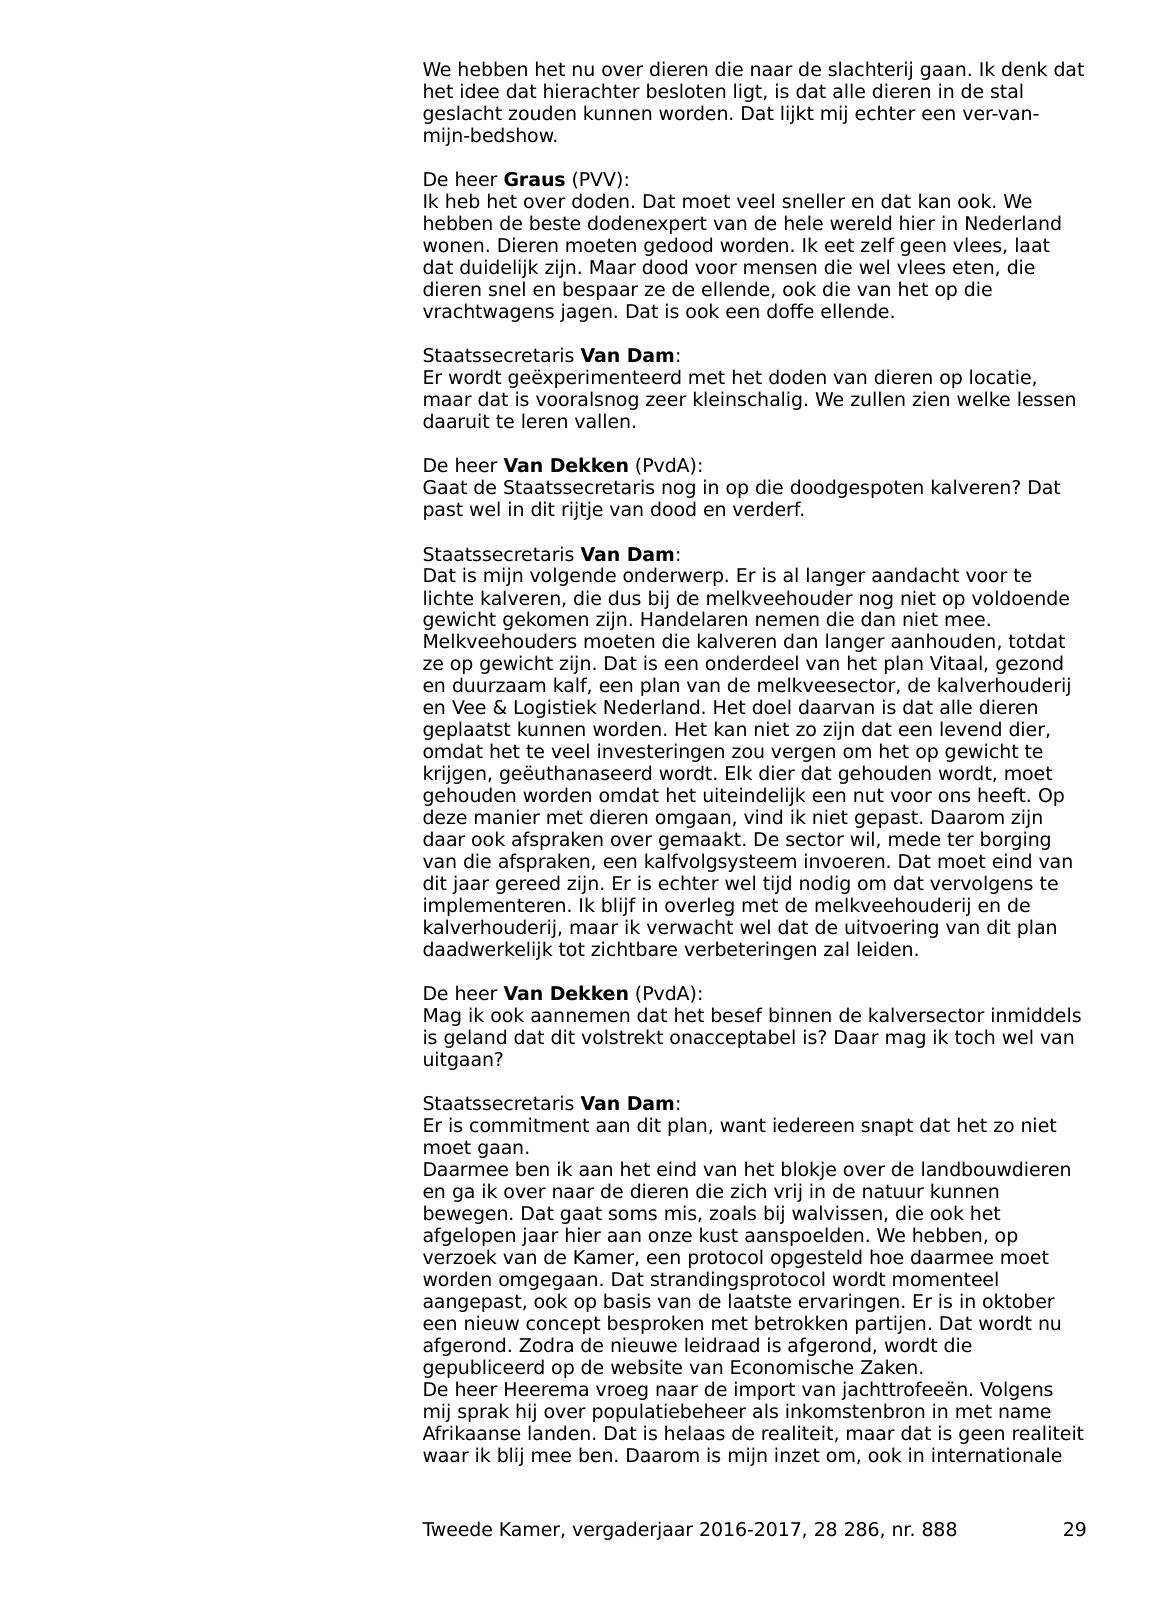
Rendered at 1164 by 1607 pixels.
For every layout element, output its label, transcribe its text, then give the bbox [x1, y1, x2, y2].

text Mag ik ook aannemen dat het besef binnen de kalversector inmiddels is geland dat dit volstrekt onacceptabel is? Daar mag ik toch wel van uitgaan? [422, 1005, 1087, 1071]
text Staatssecretaris Van Dam: [422, 345, 1087, 367]
text Staatssecretaris Van Dam: [422, 1093, 1087, 1115]
text Daarmee ben ik aan het eind van het blokje over de landbouwdieren en ga ik over naar de dieren die zich vrij in de natuur kunnen bewegen. Dat gaat soms mis, zoals bij walvissen, die ook het afgelopen jaar hier aan onze kust aanspoelden. We hebben, op verzoek van de Kamer, een protocol opgesteld hoe daarmee moet worden omgegaan. Dat strandingsprotocol wordt momenteel aangepast, ook op basis van de laatste ervaringen. Er is in oktober een nieuw concept besproken met betrokken partijen. Dat wordt nu afgerond. Zodra de nieuwe leidraad is afgerond, wordt die gepubliceerd op de website van Economische Zaken. [422, 1159, 1087, 1379]
text Gaat de Staatssecretaris nog in op die doodgespoten kalveren? Dat past wel in dit rijtje van dood en verderf. [422, 477, 1087, 521]
text Staatssecretaris Van Dam: [422, 543, 1087, 565]
text Ik heb het over doden. Dat moet veel sneller en dat kan ook. We hebben de beste dodenexpert van de hele wereld hier in Nederland wonen. Dieren moeten gedood worden. Ik eet zelf geen vlees, laat dat duidelijk zijn. Maar dood voor mensen die wel vlees eten, die dieren snel en bespaar ze de ellende, ook die van het op die vrachtwagens jagen. Dat is ook een doffe ellende. [422, 191, 1087, 323]
text Er wordt geëxperimenteerd met het doden van dieren op locatie, maar dat is vooralsnog zeer kleinschalig. We zullen zien welke lessen daaruit te leren vallen. [422, 367, 1087, 433]
text De heer Graus (PVV): [422, 169, 1087, 191]
text Er is commitment aan dit plan, want iedereen snapt dat het zo niet moet gaan. [422, 1115, 1087, 1159]
text De heer Van Dekken (PvdA): [422, 455, 1087, 477]
text We hebben het nu over dieren die naar de slachterij gaan. Ik denk dat het idee dat hierachter besloten ligt, is dat alle dieren in de stal geslacht zouden kunnen worden. Dat lijkt mij echter een ver-van-mijn-bedshow. [422, 59, 1087, 147]
text De heer Heerema vroeg naar de import van jachttrofeeën. Volgens mij sprak hij over populatiebeheer als inkomstenbron in met name Afrikaanse landen. Dat is helaas de realiteit, maar dat is geen realiteit waar ik blij mee ben. Daarom is mijn inzet om, ook in internationale [422, 1379, 1087, 1467]
text Dat is mijn volgende onderwerp. Er is al langer aandacht voor te lichte kalveren, die dus bij de melkveehouder nog niet op voldoende gewicht gekomen zijn. Handelaren nemen die dan niet mee. Melkveehouders moeten die kalveren dan langer aanhouden, totdat ze op gewicht zijn. Dat is een onderdeel van het plan Vitaal, gezond en duurzaam kalf, een plan van de melkveesector, de kalverhouderij en Vee & Logistiek Nederland. Het doel daarvan is dat alle dieren geplaatst kunnen worden. Het kan niet zo zijn dat een levend dier, omdat het te veel investeringen zou vergen om het op gewicht te krijgen, geëuthanaseerd wordt. Elk dier dat gehouden wordt, moet gehouden worden omdat het uiteindelijk een nut voor ons heeft. Op deze manier met dieren omgaan, vind ik niet gepast. Daarom zijn daar ook afspraken over gemaakt. De sector wil, mede ter borging van die afspraken, een kalfvolgsysteem invoeren. Dat moet eind van dit jaar gereed zijn. Er is echter wel tijd nodig om dat vervolgens te implementeren. Ik blijf in overleg met de melkveehouderij en de kalverhouderij, maar ik verwacht wel dat de uitvoering van dit plan daadwerkelijk tot zichtbare verbeteringen zal leiden. [422, 565, 1087, 961]
text De heer Van Dekken (PvdA): [422, 983, 1087, 1005]
